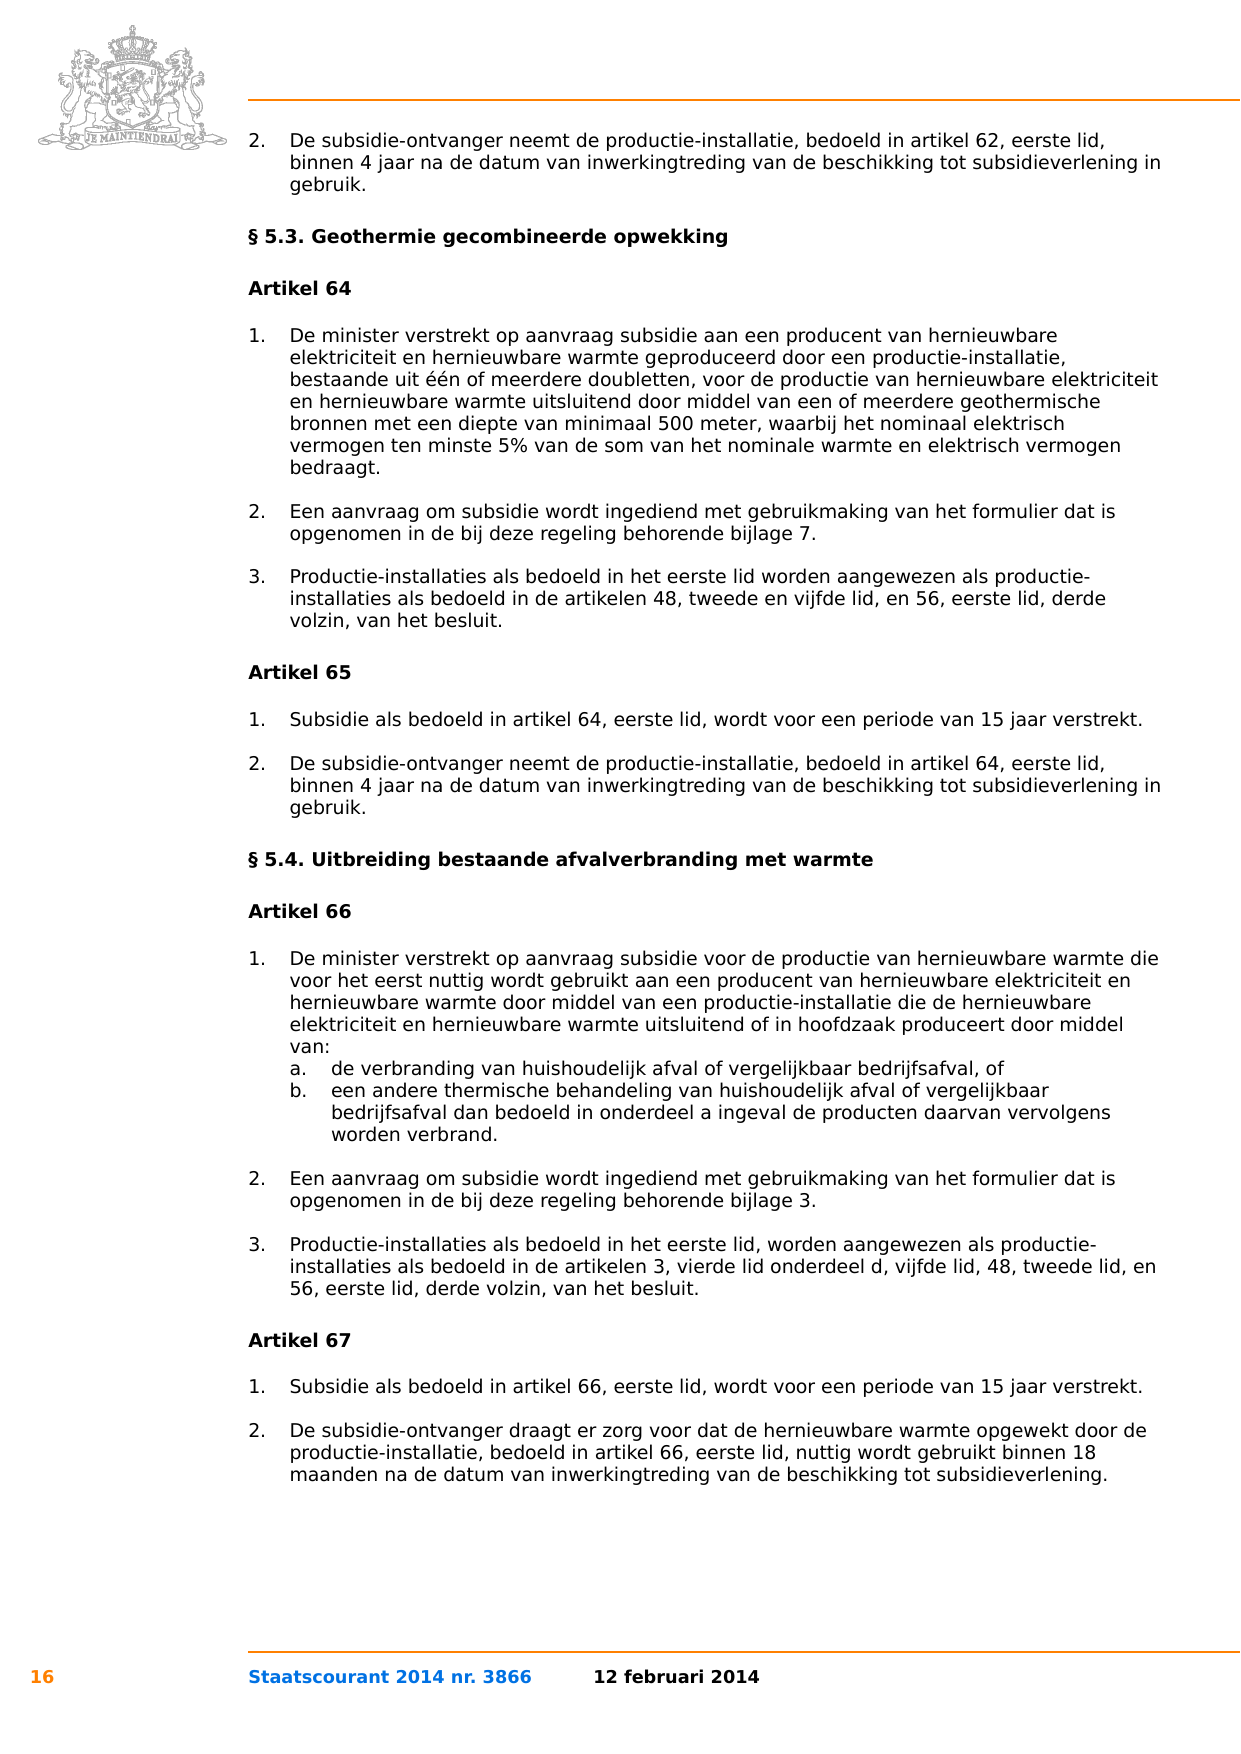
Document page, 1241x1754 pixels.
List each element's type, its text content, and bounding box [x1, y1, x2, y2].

text 1. De minister verstrekt op aanvraag subsidie aan een producent van hernieuwbare elektriciteit en hernieuwbare warmte geproduceerd door een productie-installatie, bestaande uit één of meerdere doubletten, voor de productie van hernieuwbare elektriciteit en hernieuwbare warmte uitsluitend door middel van een of meerdere geothermische bronnen met een diepte van minimaal 500 meter, waarbij het nominaal elektrisch vermogen ten minste 5% van de som van het nominale warmte en elektrisch vermogen bedraagt. [248, 325, 1163, 479]
subtitle Artikel 65 [248, 662, 1163, 684]
text 2. Een aanvraag om subsidie wordt ingediend met gebruikmaking van het formulier dat is opgenomen in de bij deze regeling behorende bijlage 7. [248, 501, 1163, 544]
subtitle Artikel 64 [248, 278, 1163, 300]
text b. een andere thermische behandeling van huishoudelijk afval of vergelijkbaar bedrijfsafval dan bedoeld in onderdeel a ingeval de producten daarvan vervolgens worden verbrand. [289, 1080, 1163, 1146]
text 2. De subsidie-ontvanger neemt de productie-installatie, bedoeld in artikel 64, eerste lid, binnen 4 jaar na de datum van inwerkingtreding van de beschikking tot subsidieverlening in gebruik. [248, 753, 1163, 819]
text 2. Een aanvraag om subsidie wordt ingediend met gebruikmaking van het formulier dat is opgenomen in de bij deze regeling behorende bijlage 3. [248, 1168, 1163, 1212]
subtitle Artikel 67 [248, 1329, 1163, 1351]
text 3. Productie-installaties als bedoeld in het eerste lid worden aangewezen als productie-installaties als bedoeld in de artikelen 48, tweede en vijfde lid, en 56, eerste lid, derde volzin, van het besluit. [248, 566, 1163, 632]
text 3. Productie-installaties als bedoeld in het eerste lid, worden aangewezen als productie-installaties als bedoeld in de artikelen 3, vierde lid onderdeel d, vijfde lid, 48, tweede lid, en 56, eerste lid, derde volzin, van het besluit. [248, 1233, 1163, 1299]
text 1. De minister verstrekt op aanvraag subsidie voor de productie van hernieuwbare warmte die voor het eerst nuttig wordt gebruikt aan een producent van hernieuwbare elektriciteit en hernieuwbare warmte door middel van een productie-installatie die de hernieuwbare elektriciteit en hernieuwbare warmte uitsluitend of in hoofdzaak produceert door middel van: [248, 948, 1163, 1058]
text 1. Subsidie als bedoeld in artikel 64, eerste lid, wordt voor een periode van 15 jaar verstrekt. [248, 709, 1163, 731]
text 1. Subsidie als bedoeld in artikel 66, eerste lid, wordt voor een periode van 15 jaar verstrekt. [248, 1376, 1163, 1398]
subtitle Artikel 66 [248, 901, 1163, 923]
text a. de verbranding van huishoudelijk afval of vergelijkbaar bedrijfsafval, of [289, 1058, 1163, 1080]
picture [38, 25, 227, 150]
text 2. De subsidie-ontvanger draagt er zorg voor dat de hernieuwbare warmte opgewekt door de productie-installatie, bedoeld in artikel 66, eerste lid, nuttig wordt gebruikt binnen 18 maanden na de datum van inwerkingtreding van de beschikking tot subsidieverlening. [248, 1420, 1163, 1486]
subtitle § 5.3. Geothermie gecombineerde opwekking [248, 226, 1163, 248]
subtitle § 5.4. Uitbreiding bestaande afvalverbranding met warmte [248, 849, 1163, 871]
text 2. De subsidie-ontvanger neemt de productie-installatie, bedoeld in artikel 62, eerste lid, binnen 4 jaar na de datum van inwerkingtreding van de beschikking tot subsidieverlening in gebruik. [248, 130, 1163, 196]
